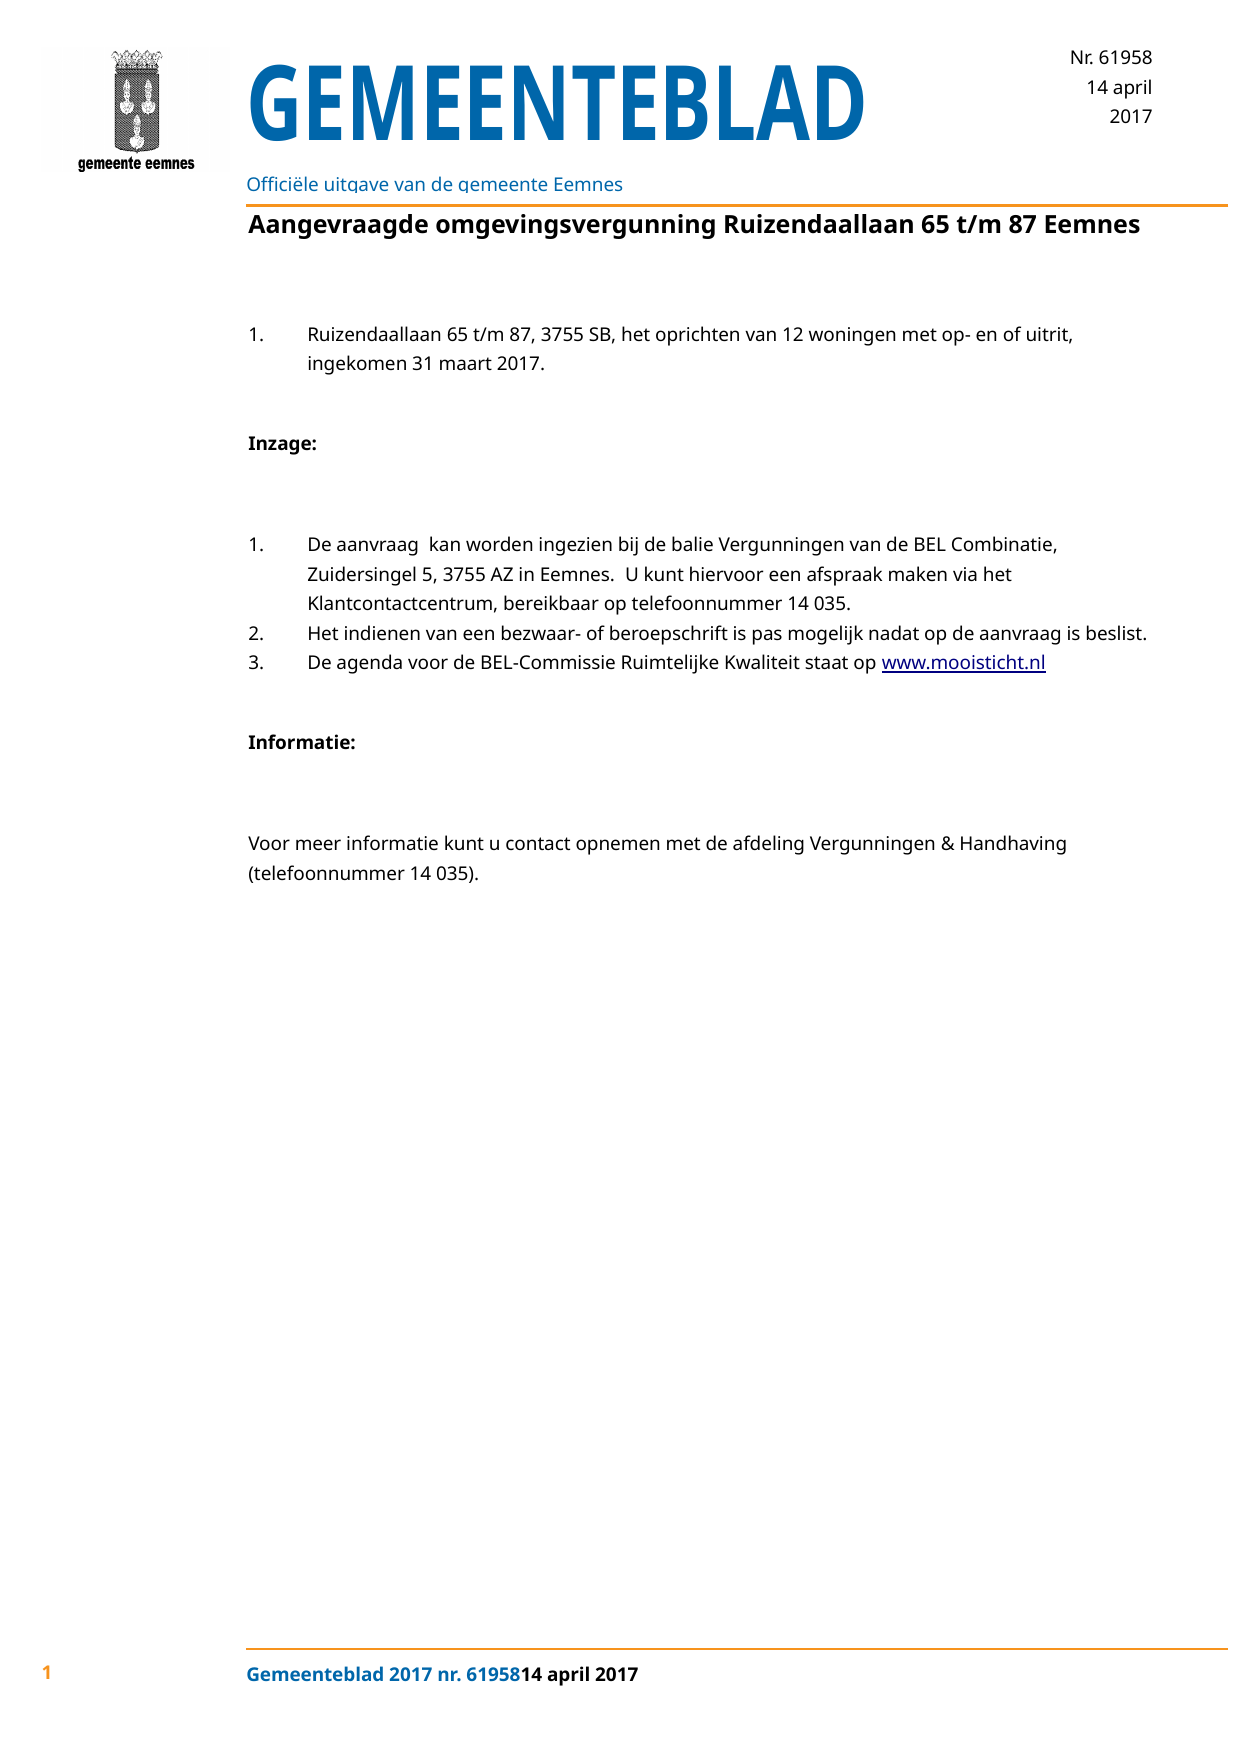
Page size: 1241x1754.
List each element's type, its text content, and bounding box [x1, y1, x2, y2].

picture [41, 47, 231, 172]
list Ruizendaallaan 65 t/m 87, 3755 SB, het oprichten van 12 woningen met op- en of uitrit, ingekomen 31 maart 2017. [248, 321, 1152, 376]
text Voor meer informatie kunt u contact opnemen met de afdeling Vergunningen & Handhaving (telefoonnummer 14 035). [248, 830, 1152, 886]
text Inzage: [248, 430, 1152, 456]
text Informatie: [248, 729, 1152, 755]
list De agenda voor de BEL-Commissie Ruimtelijke Kwaliteit staat op www.mooisticht.nl [248, 649, 1152, 675]
text Aangevraagde omgevingsvergunning Ruizendaallaan 65 t/m 87 Eemnes [248, 207, 1152, 241]
list De aanvraag kan worden ingezien bij de balie Vergunningen van de BEL Combinatie, Zuidersingel 5, 3755 AZ in Eemnes. U kunt hiervoor een afspraak maken via het Klantcontactcentrum, bereikbaar op telefoonnummer 14 035. [248, 531, 1152, 616]
list Het indienen van een bezwaar- of beroepschrift is pas mogelijk nadat op de aanvraag is beslist. [248, 620, 1152, 646]
